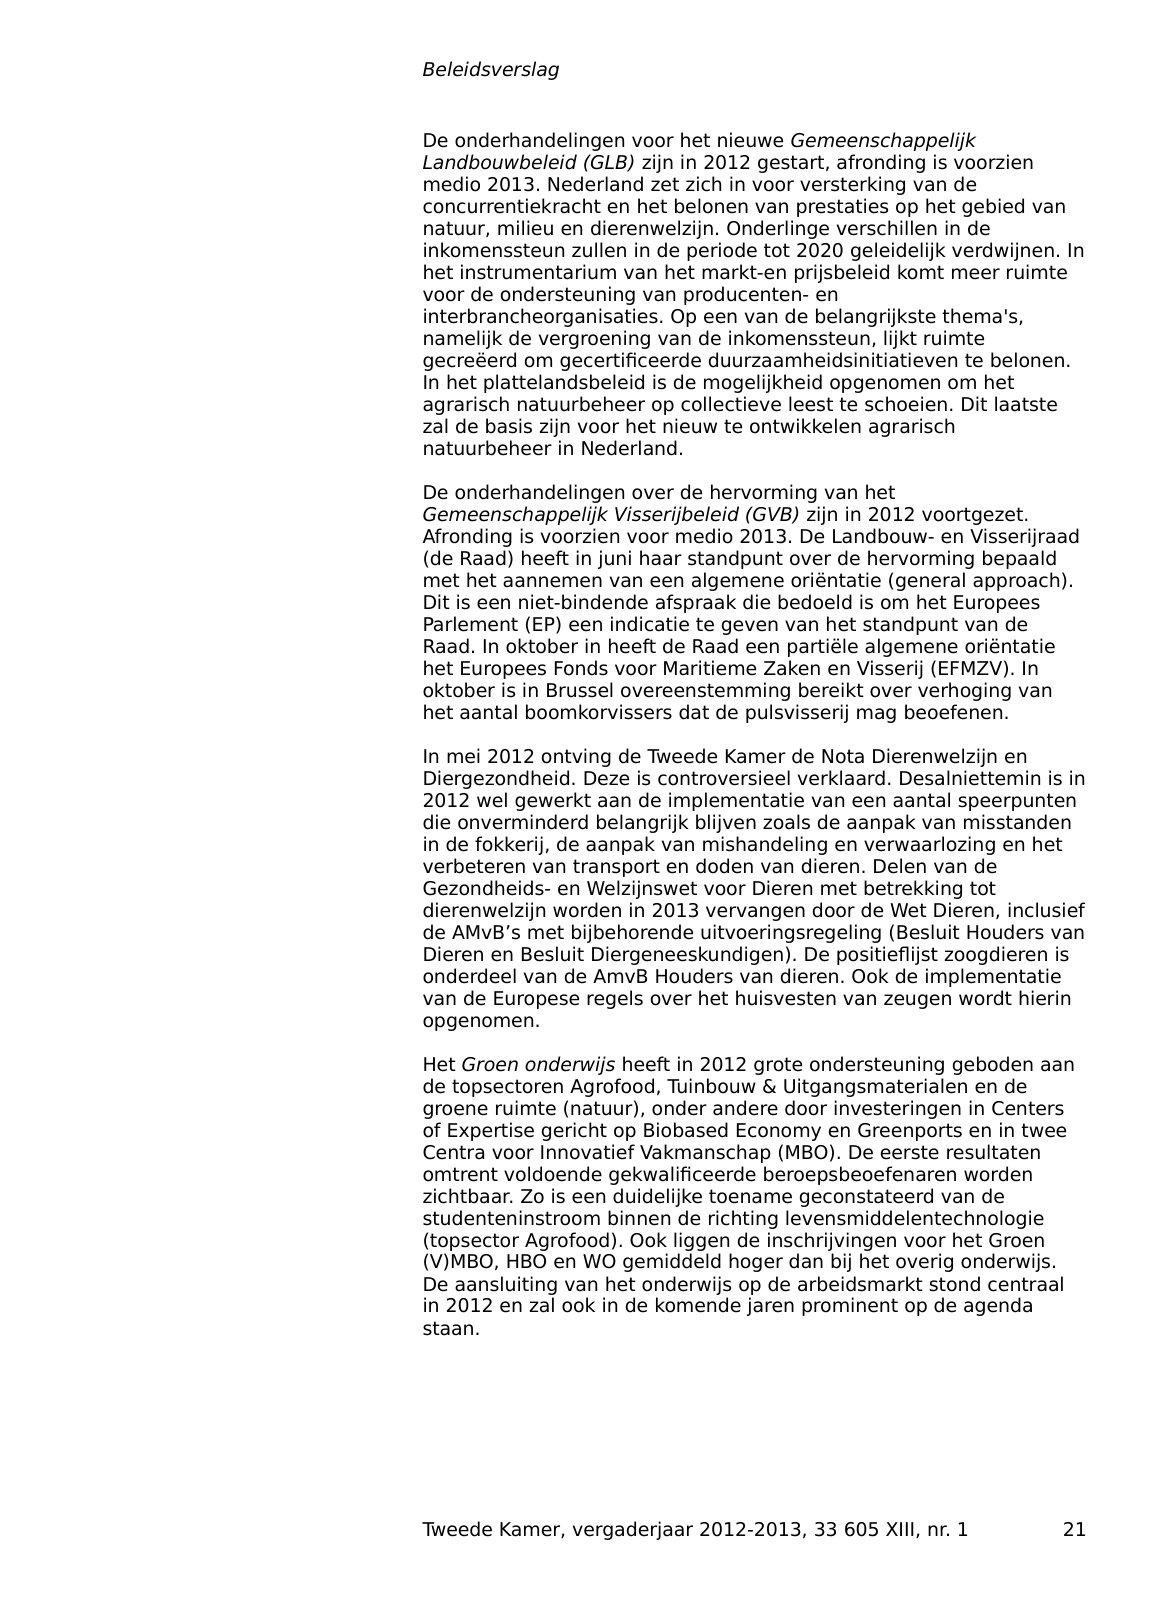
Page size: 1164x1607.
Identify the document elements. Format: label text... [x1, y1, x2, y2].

text In mei 2012 ontving de Tweede Kamer de Nota Dierenwelzijn en Diergezondheid. Deze is controversieel verklaard. Desalniettemin is in 2012 wel gewerkt aan de implementatie van een aantal speerpunten die onverminderd belangrijk blijven zoals de aanpak van misstanden in de fokkerij, de aanpak van mishandeling en verwaarlozing en het verbeteren van transport en doden van dieren. Delen van de Gezondheids- en Welzijnswet voor Dieren met betrekking tot dierenwelzijn worden in 2013 vervangen door de Wet Dieren, inclusief de AMvB’s met bijbehorende uitvoeringsregeling (Besluit Houders van Dieren en Besluit Diergeneeskundigen). De positieflijst zoogdieren is onderdeel van de AmvB Houders van dieren. Ook de implementatie van de Europese regels over het huisvesten van zeugen wordt hierin opgenomen. [422, 746, 1087, 1031]
text De onderhandelingen voor het nieuwe Gemeenschappelijk Landbouwbeleid (GLB) zijn in 2012 gestart, afronding is voorzien medio 2013. Nederland zet zich in voor versterking van de concurrentiekracht en het belonen van prestaties op het gebied van natuur, milieu en dierenwelzijn. Onderlinge verschillen in de inkomenssteun zullen in de periode tot 2020 geleidelijk verdwijnen. In het instrumentarium van het markt-en prijsbeleid komt meer ruimte voor de ondersteuning van producenten- en interbrancheorganisaties. Op een van de belangrijkste thema's, namelijk de vergroening van de inkomenssteun, lijkt ruimte gecreëerd om gecertificeerde duurzaamheidsinitiatieven te belonen. In het plattelandsbeleid is de mogelijkheid opgenomen om het agrarisch natuurbeheer op collectieve leest te schoeien. Dit laatste zal de basis zijn voor het nieuw te ontwikkelen agrarisch natuurbeheer in Nederland. [422, 130, 1087, 459]
text Het Groen onderwijs heeft in 2012 grote ondersteuning geboden aan de topsectoren Agrofood, Tuinbouw & Uitgangsmaterialen en de groene ruimte (natuur), onder andere door investeringen in Centers of Expertise gericht op Biobased Economy en Greenports en in twee Centra voor Innovatief Vakmanschap (MBO). De eerste resultaten omtrent voldoende gekwalificeerde beroepsbeoefenaren worden zichtbaar. Zo is een duidelijke toename geconstateerd van de studenteninstroom binnen de richting levensmiddelentechnologie (topsector Agrofood). Ook liggen de inschrijvingen voor het Groen (V)MBO, HBO en WO gemiddeld hoger dan bij het overig onderwijs. De aansluiting van het onderwijs op de arbeidsmarkt stond centraal in 2012 en zal ook in de komende jaren prominent op de agenda staan. [422, 1054, 1087, 1339]
text De onderhandelingen over de hervorming van het Gemeenschappelijk Visserijbeleid (GVB) zijn in 2012 voortgezet. Afronding is voorzien voor medio 2013. De Landbouw- en Visserijraad (de Raad) heeft in juni haar standpunt over de hervorming bepaald met het aannemen van een algemene oriëntatie (general approach). Dit is een niet-bindende afspraak die bedoeld is om het Europees Parlement (EP) een indicatie te geven van het standpunt van de Raad. In oktober in heeft de Raad een partiële algemene oriëntatie het Europees Fonds voor Maritieme Zaken en Visserij (EFMZV). In oktober is in Brussel overeenstemming bereikt over verhoging van het aantal boomkorvissers dat de pulsvisserij mag beoefenen. [422, 482, 1087, 723]
